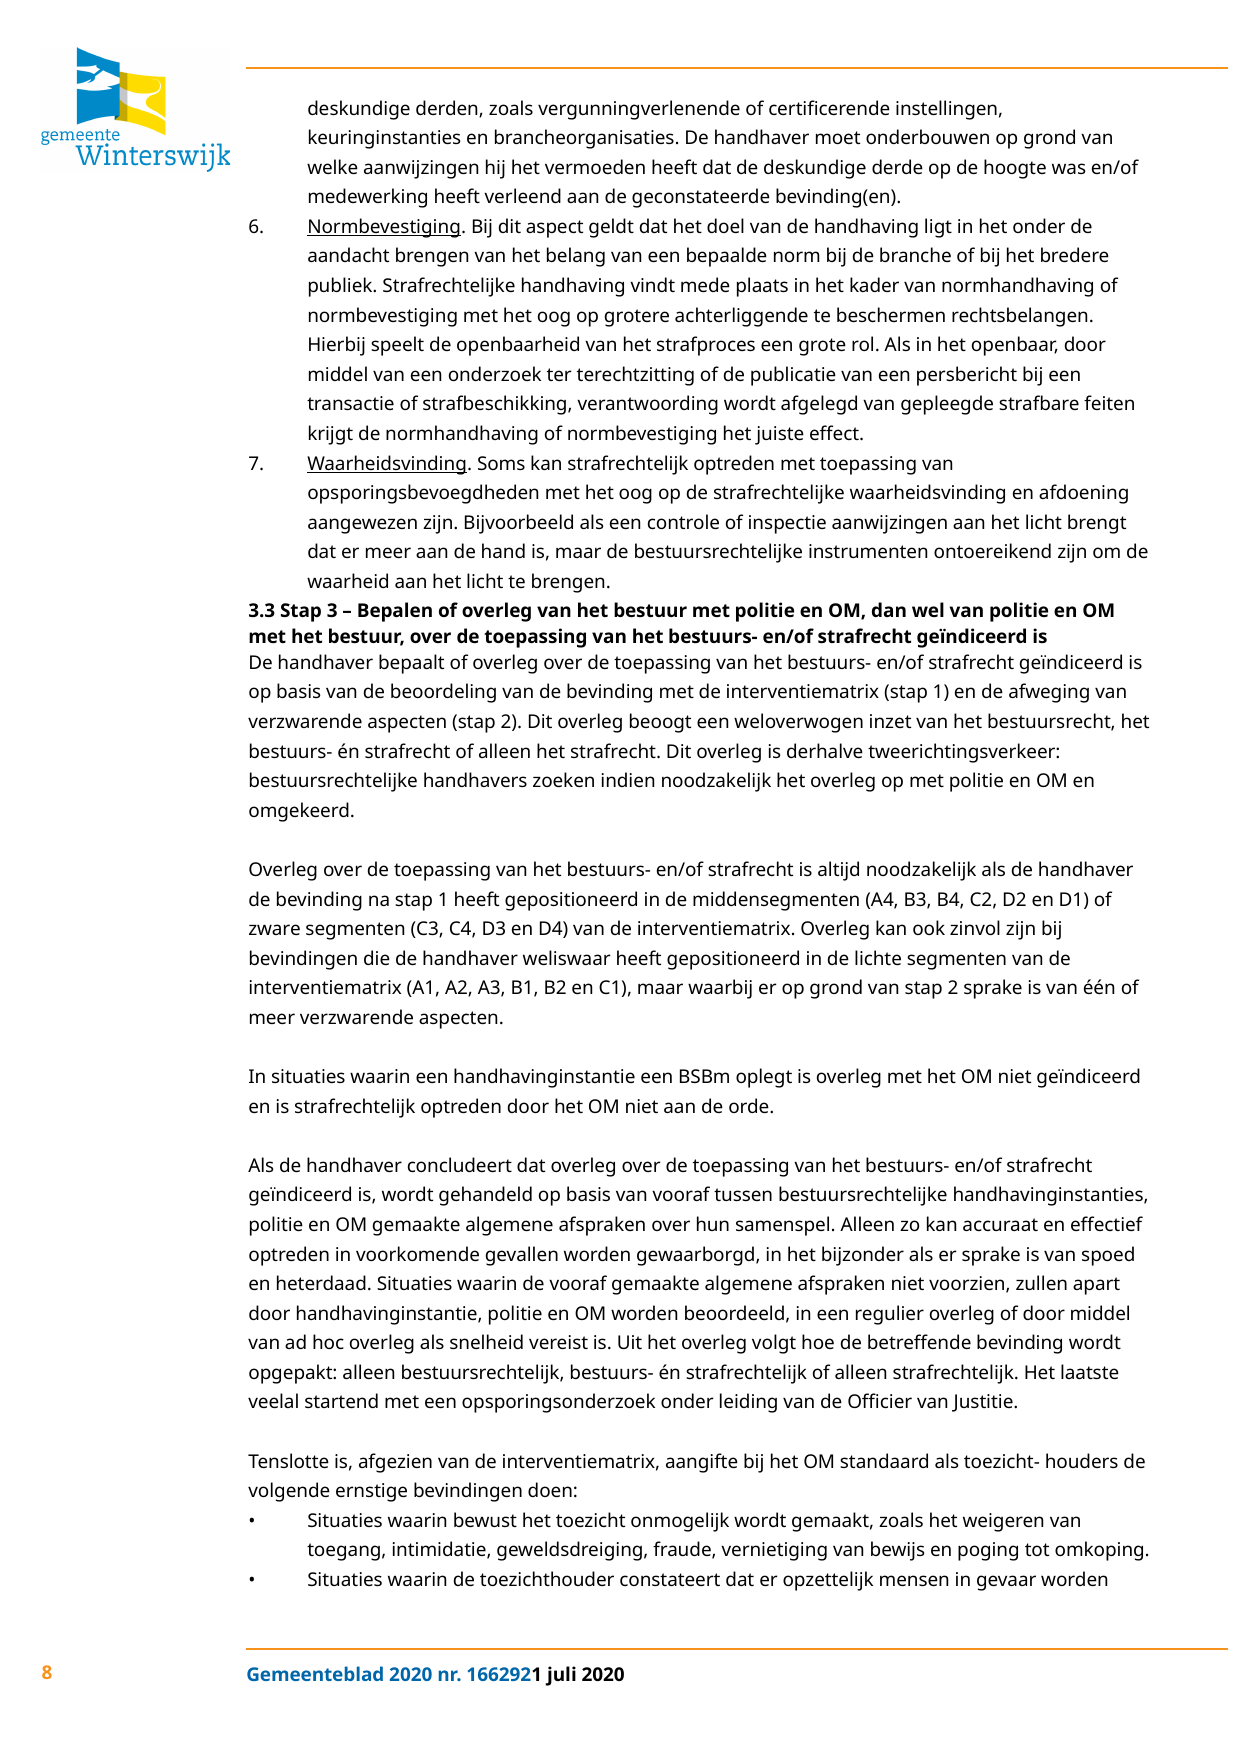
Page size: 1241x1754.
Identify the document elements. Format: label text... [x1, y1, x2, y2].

list deskundige derden, zoals vergunningverlenende of certificerende instellingen, keuringinstanties en brancheorganisaties. De handhaver moet onderbouwen op grond van welke aanwijzingen hij het vermoeden heeft dat de deskundige derde op de hoogte was en/of medewerking heeft verleend aan de geconstateerde bevinding(en). [248, 95, 1152, 209]
text De handhaver bepaalt of overleg over de toepassing van het bestuurs- en/of strafrecht geïndiceerd is op basis van de beoordeling van de bevinding met de interventiematrix (stap 1) en de afweging van verzwarende aspecten (stap 2). Dit overleg beoogt een weloverwogen inzet van het bestuursrecht, het bestuurs- én strafrecht of alleen het strafrecht. Dit overleg is derhalve tweerichtingsverkeer: bestuursrechtelijke handhavers zoeken indien noodzakelijk het overleg op met politie en OM en omgekeerd. [248, 649, 1152, 823]
text 3.3 Stap 3 – Bepalen of overleg van het bestuur met politie en OM, dan wel van politie en OM met het bestuur, over de toepassing van het bestuurs- en/of strafrecht geïndiceerd is [248, 598, 1152, 649]
list Situaties waarin de toezichthouder constateert dat er opzettelijk mensen in gevaar worden [248, 1566, 1152, 1592]
picture [41, 47, 231, 172]
text Tenslotte is, afgezien van de interventiematrix, aangifte bij het OM standaard als toezicht- houders de volgende ernstige bevindingen doen: [248, 1448, 1152, 1503]
list Normbevestiging. Bij dit aspect geldt dat het doel van de handhaving ligt in het onder de aandacht brengen van het belang van een bepaalde norm bij de branche of bij het bredere publiek. Strafrechtelijke handhaving vindt mede plaats in het kader van normhandhaving of normbevestiging met het oog op grotere achterliggende te beschermen rechtsbelangen. Hierbij speelt de openbaarheid van het strafproces een grote rol. Als in het openbaar, door middel van een onderzoek ter terechtzitting of de publicatie van een persbericht bij een transactie of strafbeschikking, verantwoording wordt afgelegd van gepleegde strafbare feiten krijgt de normhandhaving of normbevestiging het juiste effect. [248, 213, 1152, 446]
picture [225, 153, 231, 162]
text In situaties waarin een handhavinginstantie een BSBm oplegt is overleg met het OM niet geïndiceerd en is strafrechtelijk optreden door het OM niet aan de orde. [248, 1063, 1152, 1119]
list Waarheidsvinding. Soms kan strafrechtelijk optreden met toepassing van opsporingsbevoegdheden met het oog op de strafrechtelijke waarheidsvinding en afdoening aangewezen zijn. Bijvoorbeeld als een controle of inspectie aanwijzingen aan het licht brengt dat er meer aan de hand is, maar de bestuursrechtelijke instrumenten ontoereikend zijn om de waarheid aan het licht te brengen. [248, 450, 1152, 594]
text Overleg over de toepassing van het bestuurs- en/of strafrecht is altijd noodzakelijk als de handhaver de bevinding na stap 1 heeft gepositioneerd in de middensegmenten (A4, B3, B4, C2, D2 en D1) of zware segmenten (C3, C4, D3 en D4) van de interventiematrix. Overleg kan ook zinvol zijn bij bevindingen die de handhaver weliswaar heeft gepositioneerd in de lichte segmenten van de interventiematrix (A1, A2, A3, B1, B2 en C1), maar waarbij er op grond van stap 2 sprake is van één of meer verzwarende aspecten. [248, 856, 1152, 1030]
text Als de handhaver concludeert dat overleg over de toepassing van het bestuurs- en/of strafrecht geïndiceerd is, wordt gehandeld op basis van vooraf tussen bestuursrechtelijke handhavinginstanties, politie en OM gemaakte algemene afspraken over hun samenspel. Alleen zo kan accuraat en effectief optreden in voorkomende gevallen worden gewaarborgd, in het bijzonder als er sprake is van spoed en heterdaad. Situaties waarin de vooraf gemaakte algemene afspraken niet voorzien, zullen apart door handhavinginstantie, politie en OM worden beoordeeld, in een regulier overleg of door middel van ad hoc overleg als snelheid vereist is. Uit het overleg volgt hoe de betreffende bevinding wordt opgepakt: alleen bestuursrechtelijk, bestuurs- én strafrechtelijk of alleen strafrechtelijk. Het laatste veelal startend met een opsporingsonderzoek onder leiding van de Officier van Justitie. [248, 1152, 1152, 1414]
list Situaties waarin bewust het toezicht onmogelijk wordt gemaakt, zoals het weigeren van toegang, intimidatie, geweldsdreiging, fraude, vernietiging van bewijs en poging tot omkoping. [248, 1507, 1152, 1562]
